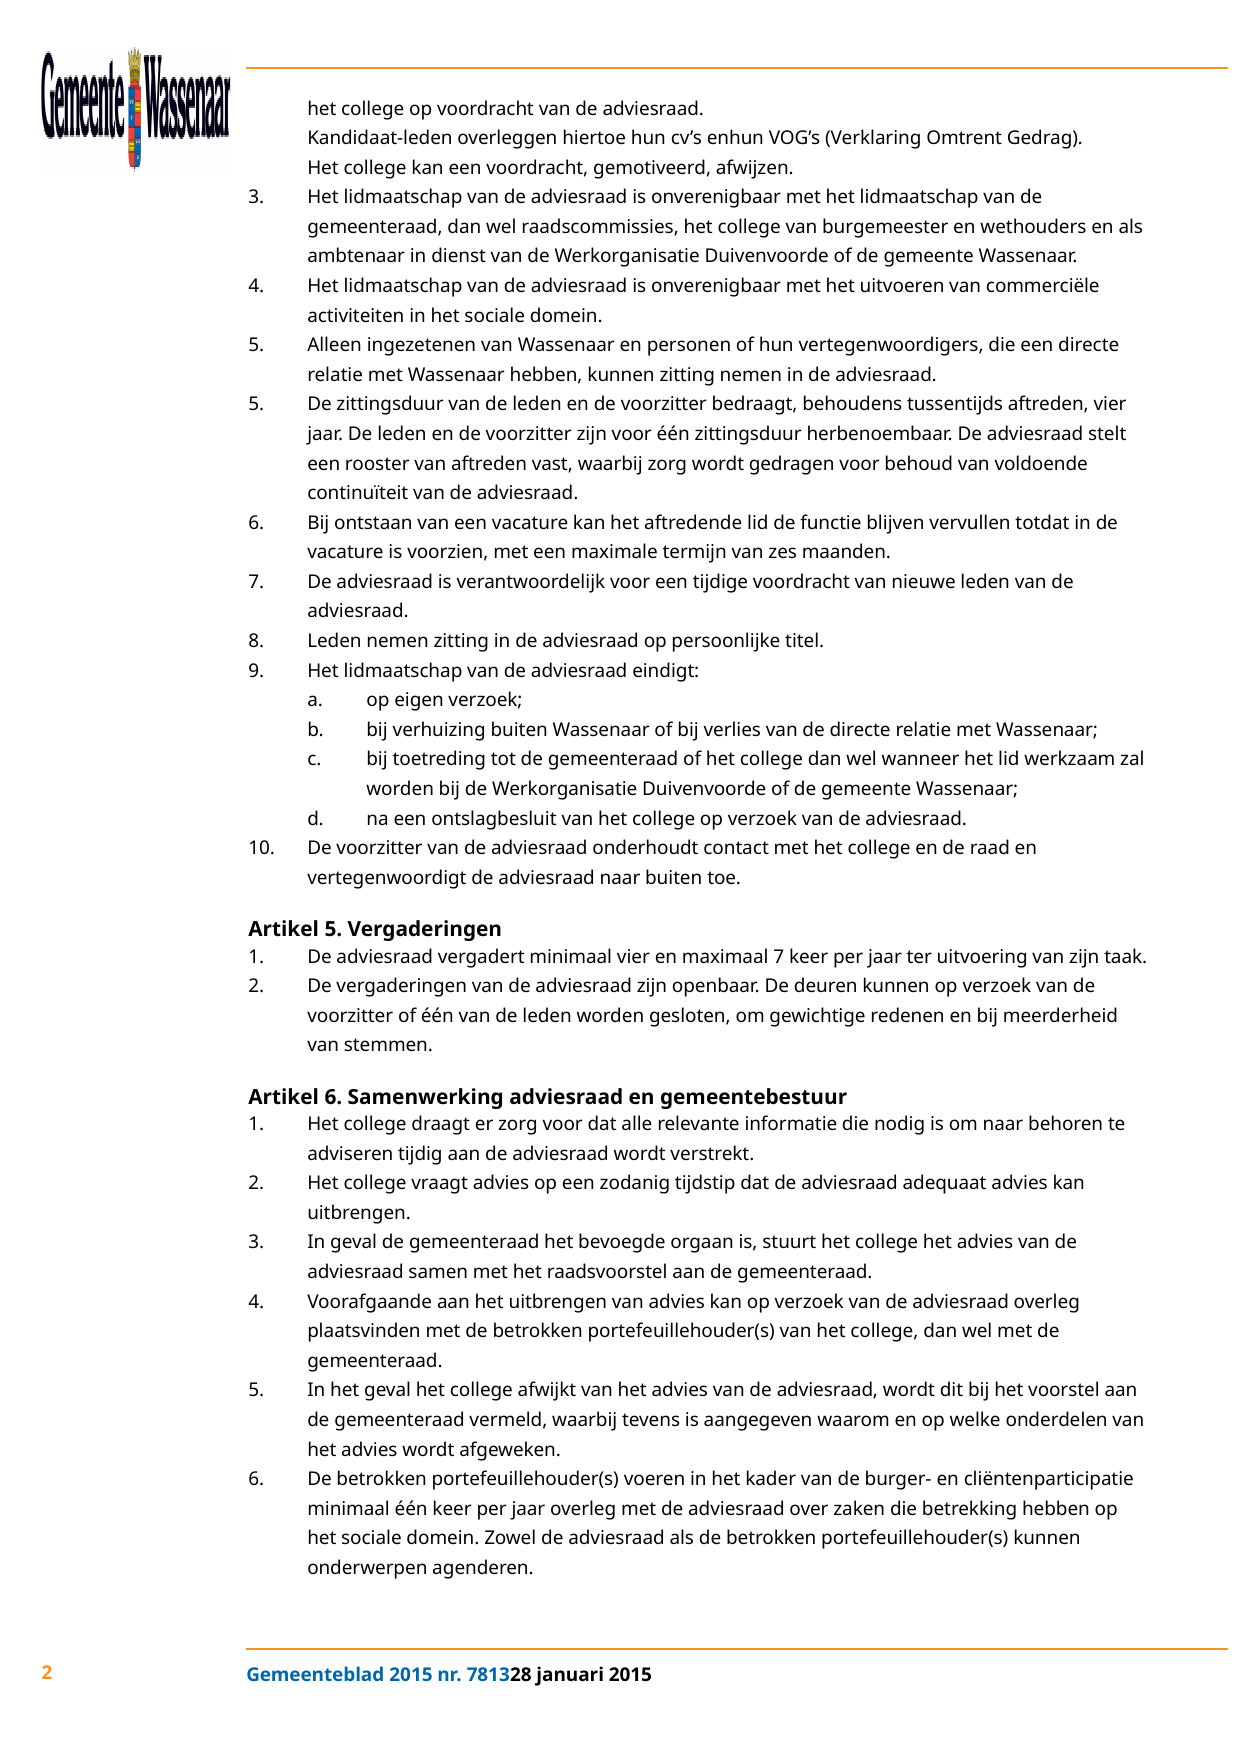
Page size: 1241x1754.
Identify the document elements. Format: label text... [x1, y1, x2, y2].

list Alleen ingezetenen van Wassenaar en personen of hun vertegenwoordigers, die een directe relatie met Wassenaar hebben, kunnen zitting nemen in de adviesraad. [248, 331, 1152, 387]
list Kandidaat-leden overleggen hiertoe hun cv’s enhun VOG’s (Verklaring Omtrent Gedrag). [248, 124, 1152, 150]
list In geval de gemeenteraad het bevoegde orgaan is, stuurt het college het advies van de adviesraad samen met het raadsvoorstel aan de gemeenteraad. [248, 1229, 1152, 1284]
list In het geval het college afwijkt van het advies van de adviesraad, wordt dit bij het voorstel aan de gemeenteraad vermeld, waarbij tevens is aangegeven waarom en op welke onderdelen van het advies wordt afgeweken. [248, 1377, 1152, 1462]
list De betrokken portefeuillehouder(s) voeren in het kader van de burger- en cliëntenparticipatie minimaal één keer per jaar overleg met de adviesraad over zaken die betrekking hebben op het sociale domein. Zowel de adviesraad als de betrokken portefeuillehouder(s) kunnen onderwerpen agenderen. [248, 1465, 1152, 1580]
list Het lidmaatschap van de adviesraad is onverenigbaar met het lidmaatschap van de gemeenteraad, dan wel raadscommissies, het college van burgemeester en wethouders en als ambtenaar in dienst van de Werkorganisatie Duivenvoorde of de gemeente Wassenaar. [248, 183, 1152, 268]
text Artikel 6. Samenwerking adviesraad en gemeentebestuur [248, 1082, 1152, 1110]
list Het college kan een voordracht, gemotiveerd, afwijzen. [248, 154, 1152, 180]
list het college op voordracht van de adviesraad. [248, 95, 1152, 121]
list na een ontslagbesluit van het college op verzoek van de adviesraad. [307, 805, 1152, 831]
picture [41, 47, 231, 172]
list op eigen verzoek; [307, 686, 1152, 712]
list Het lidmaatschap van de adviesraad eindigt: [248, 657, 1152, 683]
list Voorafgaande aan het uitbrengen van advies kan op verzoek van de adviesraad overleg plaatsvinden met de betrokken portefeuillehouder(s) van het college, dan wel met de gemeenteraad. [248, 1288, 1152, 1373]
list De vergaderingen van de adviesraad zijn openbaar. De deuren kunnen op verzoek van de voorzitter of één van de leden worden gesloten, om gewichtige redenen en bij meerderheid van stemmen. [248, 972, 1152, 1057]
text Artikel 5. Vergaderingen [248, 914, 1152, 943]
list De voorzitter van de adviesraad onderhoudt contact met het college en de raad en vertegenwoordigt de adviesraad naar buiten toe. [248, 834, 1152, 890]
list De adviesraad vergadert minimaal vier en maximaal 7 keer per jaar ter uitvoering van zijn taak. [248, 943, 1152, 968]
list Het college vraagt advies op een zodanig tijdstip dat de adviesraad adequaat advies kan uitbrengen. [248, 1169, 1152, 1225]
list Het college draagt er zorg voor dat alle relevante informatie die nodig is om naar behoren te adviseren tijdig aan de adviesraad wordt verstrekt. [248, 1110, 1152, 1166]
list De adviesraad is verantwoordelijk voor een tijdige voordracht van nieuwe leden van de adviesraad. [248, 568, 1152, 623]
list Bij ontstaan van een vacature kan het aftredende lid de functie blijven vervullen totdat in de vacature is voorzien, met een maximale termijn van zes maanden. [248, 509, 1152, 564]
list De zittingsduur van de leden en de voorzitter bedraagt, behoudens tussentijds aftreden, vier jaar. De leden en de voorzitter zijn voor één zittingsduur herbenoembaar. De adviesraad stelt een rooster van aftreden vast, waarbij zorg wordt gedragen voor behoud van voldoende continuïteit van de adviesraad. [248, 391, 1152, 505]
list bij toetreding tot de gemeenteraad of het college dan wel wanneer het lid werkzaam zal worden bij de Werkorganisatie Duivenvoorde of de gemeente Wassenaar; [307, 746, 1152, 801]
list Het lidmaatschap van de adviesraad is onverenigbaar met het uitvoeren van commerciële activiteiten in het sociale domein. [248, 272, 1152, 328]
list bij verhuizing buiten Wassenaar of bij verlies van de directe relatie met Wassenaar; [307, 716, 1152, 742]
list Leden nemen zitting in de adviesraad op persoonlijke titel. [248, 627, 1152, 653]
